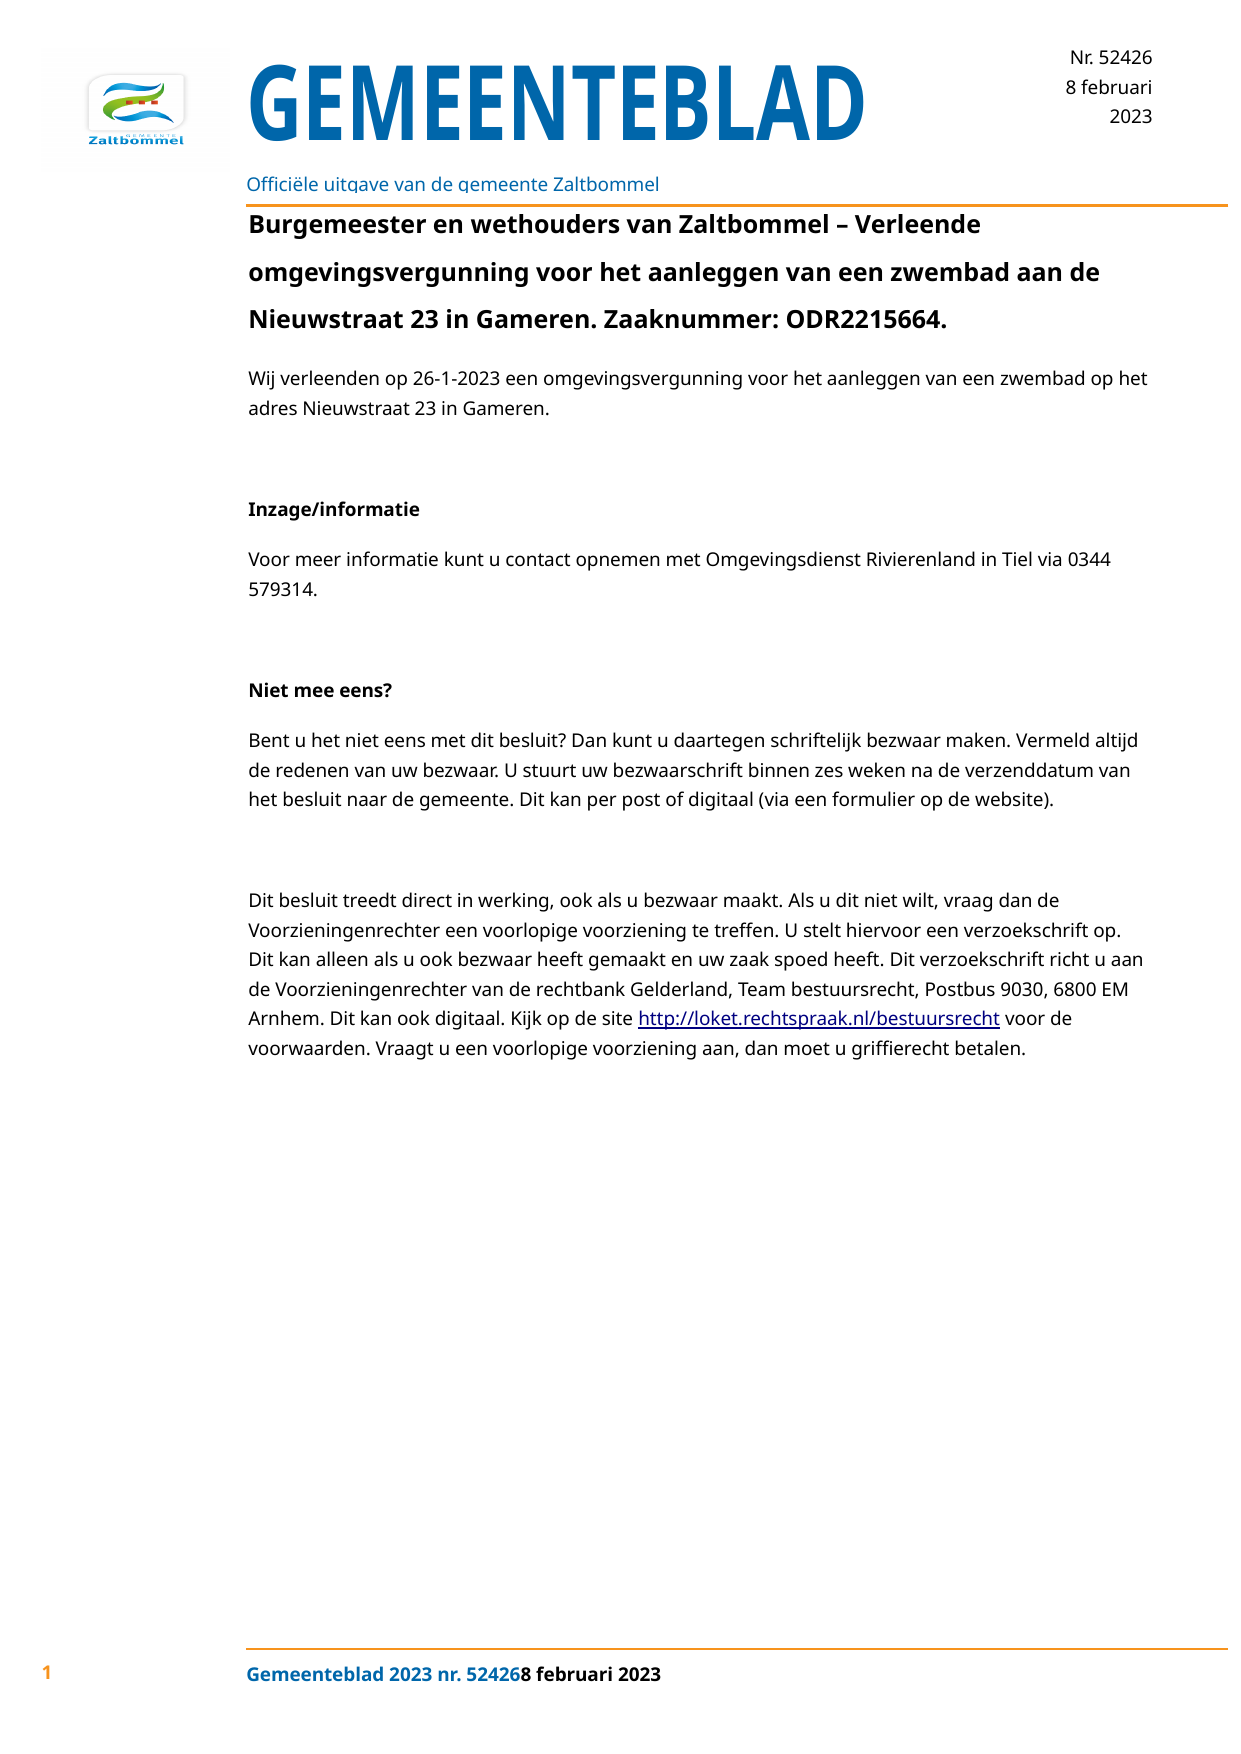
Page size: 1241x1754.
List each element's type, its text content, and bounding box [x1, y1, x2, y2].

picture [41, 47, 231, 172]
text Bent u het niet eens met dit besluit? Dan kunt u daartegen schriftelijk bezwaar maken. Vermeld altijd de redenen van uw bezwaar. U stuurt uw bezwaarschrift binnen zes weken na de verzenddatum van het besluit naar de gemeente. Dit kan per post of digitaal (via een formulier op de website). [248, 727, 1152, 812]
text Inzage/informatie [248, 496, 1152, 522]
text Niet mee eens? [248, 677, 1152, 702]
text Voor meer informatie kunt u contact opnemen met Omgevingsdienst Rivierenland in Tiel via 0344 579314. [248, 546, 1152, 602]
text Wij verleenden op 26-1-2023 een omgevingsvergunning voor het aanleggen van een zwembad op het adres Nieuwstraat 23 in Gameren. [248, 366, 1152, 421]
text Burgemeester en wethouders van Zaltbommel – Verleende omgevingsvergunning voor het aanleggen van een zwembad aan de Nieuwstraat 23 in Gameren. Zaaknummer: ODR2215664. [248, 207, 1152, 336]
text Dit besluit treedt direct in werking, ook als u bezwaar maakt. Als u dit niet wilt, vraag dan de Voorzieningenrechter een voorlopige voorziening te treffen. U stelt hiervoor een verzoekschrift op. Dit kan alleen als u ook bezwaar heeft gemaakt en uw zaak spoed heeft. Dit verzoekschrift richt u aan de Voorzieningenrechter van de rechtbank Gelderland, Team bestuursrecht, Postbus 9030, 6800 EM Arnhem. Dit kan ook digitaal. Kijk op de site http://loket.rechtspraak.nl/bestuursrecht voor de voorwaarden. Vraagt u een voorlopige voorziening aan, dan moet u griffierecht betalen. [248, 887, 1152, 1061]
